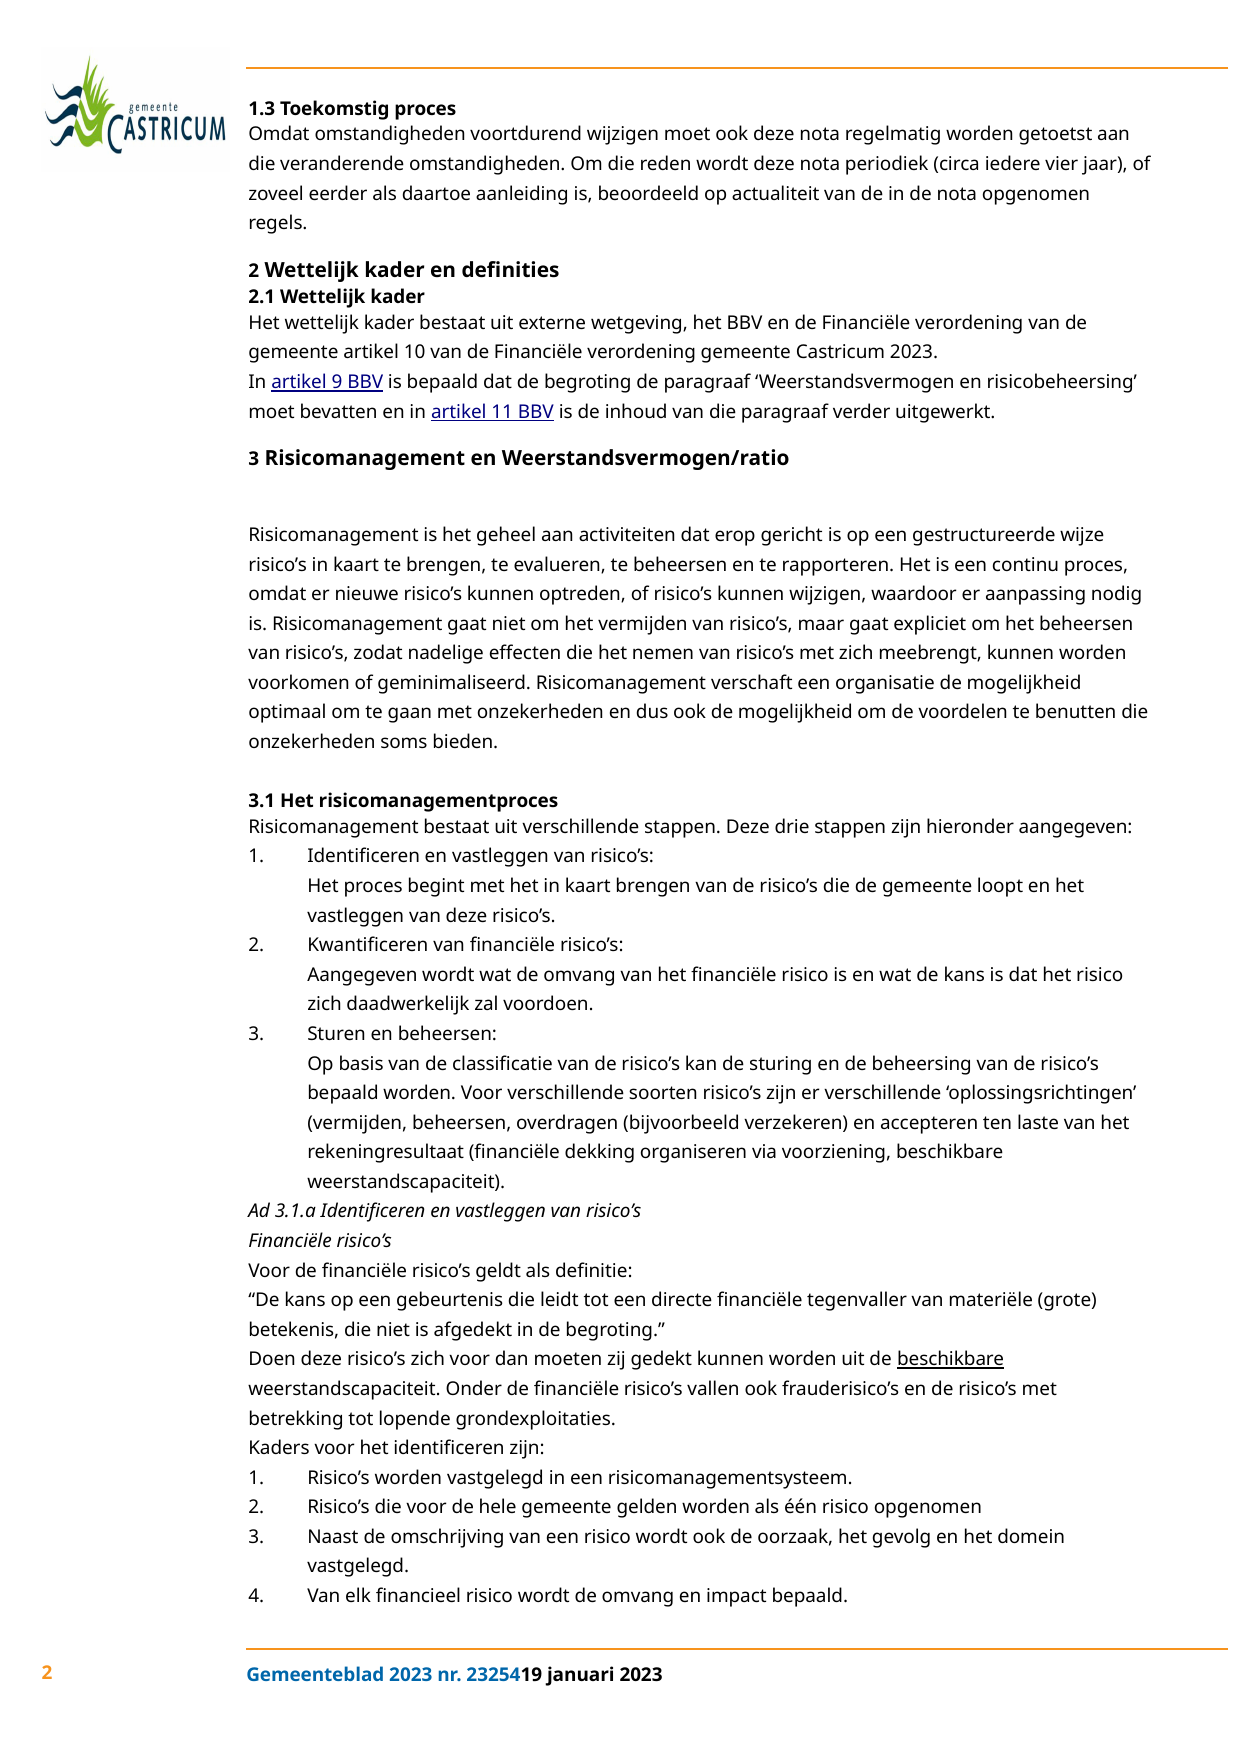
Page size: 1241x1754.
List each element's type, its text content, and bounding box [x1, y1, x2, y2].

list Sturen en beheersen: [248, 1020, 1152, 1046]
text Financiële risico’s [248, 1227, 1152, 1253]
text Omdat omstandigheden voortdurend wijzigen moet ook deze nota regelmatig worden getoetst aan die veranderende omstandigheden. Om die reden wordt deze nota periodiek (circa iedere vier jaar), of zoveel eerder als daartoe aanleiding is, beoordeeld op actualiteit van de in de nota opgenomen regels. [248, 121, 1152, 235]
text Kaders voor het identificeren zijn: [248, 1434, 1152, 1460]
list Risico’s worden vastgelegd in een risicomanagementsysteem. [248, 1464, 1152, 1490]
text “De kans op een gebeurtenis die leidt tot een directe financiële tegenvaller van materiële (grote) betekenis, die niet is afgedekt in de begroting.” [248, 1286, 1152, 1342]
list Op basis van de classificatie van de risico’s kan de sturing en de beheersing van de risico’s bepaald worden. Voor verschillende soorten risico’s zijn er verschillende ‘oplossingsrichtingen’ (vermijden, beheersen, overdragen (bijvoorbeeld verzekeren) en accepteren ten laste van het rekeningresultaat (financiële dekking organiseren via voorziening, beschikbare weerstandscapaciteit). [248, 1050, 1152, 1194]
text 3.1 Het risicomanagementproces [248, 787, 1152, 813]
text In artikel 9 BBV is bepaald dat de begroting de paragraaf ‘Weerstandsvermogen en risicobeheersing’ moet bevatten en in artikel 11 BBV is de inhoud van die paragraaf verder uitgewerkt. [248, 368, 1152, 423]
text 3 Risicomanagement en Weerstandsvermogen/ratio [248, 443, 1152, 472]
list Naast de omschrijving van een risico wordt ook de oorzaak, het gevolg en het domein vastgelegd. [248, 1523, 1152, 1578]
picture [41, 47, 231, 172]
text Ad 3.1.a Identificeren en vastleggen van risico’s [248, 1198, 1152, 1223]
text Risicomanagement bestaat uit verschillende stappen. Deze drie stappen zijn hieronder aangegeven: [248, 813, 1152, 839]
list Identificeren en vastleggen van risico’s: [248, 843, 1152, 868]
text 1.3 Toekomstig proces [248, 95, 1152, 121]
text Voor de financiële risico’s geldt als definitie: [248, 1257, 1152, 1283]
list Risico’s die voor de hele gemeente gelden worden als één risico opgenomen [248, 1493, 1152, 1519]
text Doen deze risico’s zich voor dan moeten zij gedekt kunnen worden uit de beschikbare weerstandscapaciteit. Onder de financiële risico’s vallen ook frauderisico’s en de risico’s met betrekking tot lopende grondexploitaties. [248, 1346, 1152, 1431]
text 2.1 Wettelijk kader [248, 283, 1152, 309]
list Kwantificeren van financiële risico’s: [248, 931, 1152, 957]
text 2 Wettelijk kader en definities [248, 255, 1152, 283]
list Van elk financieel risico wordt de omvang en impact bepaald. [248, 1582, 1152, 1608]
list Aangegeven wordt wat de omvang van het financiële risico is en wat de kans is dat het risico zich daadwerkelijk zal voordoen. [248, 961, 1152, 1016]
text Het wettelijk kader bestaat uit externe wetgeving, het BBV en de Financiële verordening van de gemeente artikel 10 van de Financiële verordening gemeente Castricum 2023. [248, 309, 1152, 364]
text Risicomanagement is het geheel aan activiteiten dat erop gericht is op een gestructureerde wijze risico’s in kaart te brengen, te evalueren, te beheersen en te rapporteren. Het is een continu proces, omdat er nieuwe risico’s kunnen optreden, of risico’s kunnen wijzigen, waardoor er aanpassing nodig is. Risicomanagement gaat niet om het vermijden van risico’s, maar gaat expliciet om het beheersen van risico’s, zodat nadelige effecten die het nemen van risico’s met zich meebrengt, kunnen worden voorkomen of geminimaliseerd. Risicomanagement verschaft een organisatie de mogelijkheid optimaal om te gaan met onzekerheden en dus ook de mogelijkheid om de voordelen te benutten die onzekerheden soms bieden. [248, 521, 1152, 754]
list Het proces begint met het in kaart brengen van de risico’s die de gemeente loopt en het vastleggen van deze risico’s. [248, 872, 1152, 928]
